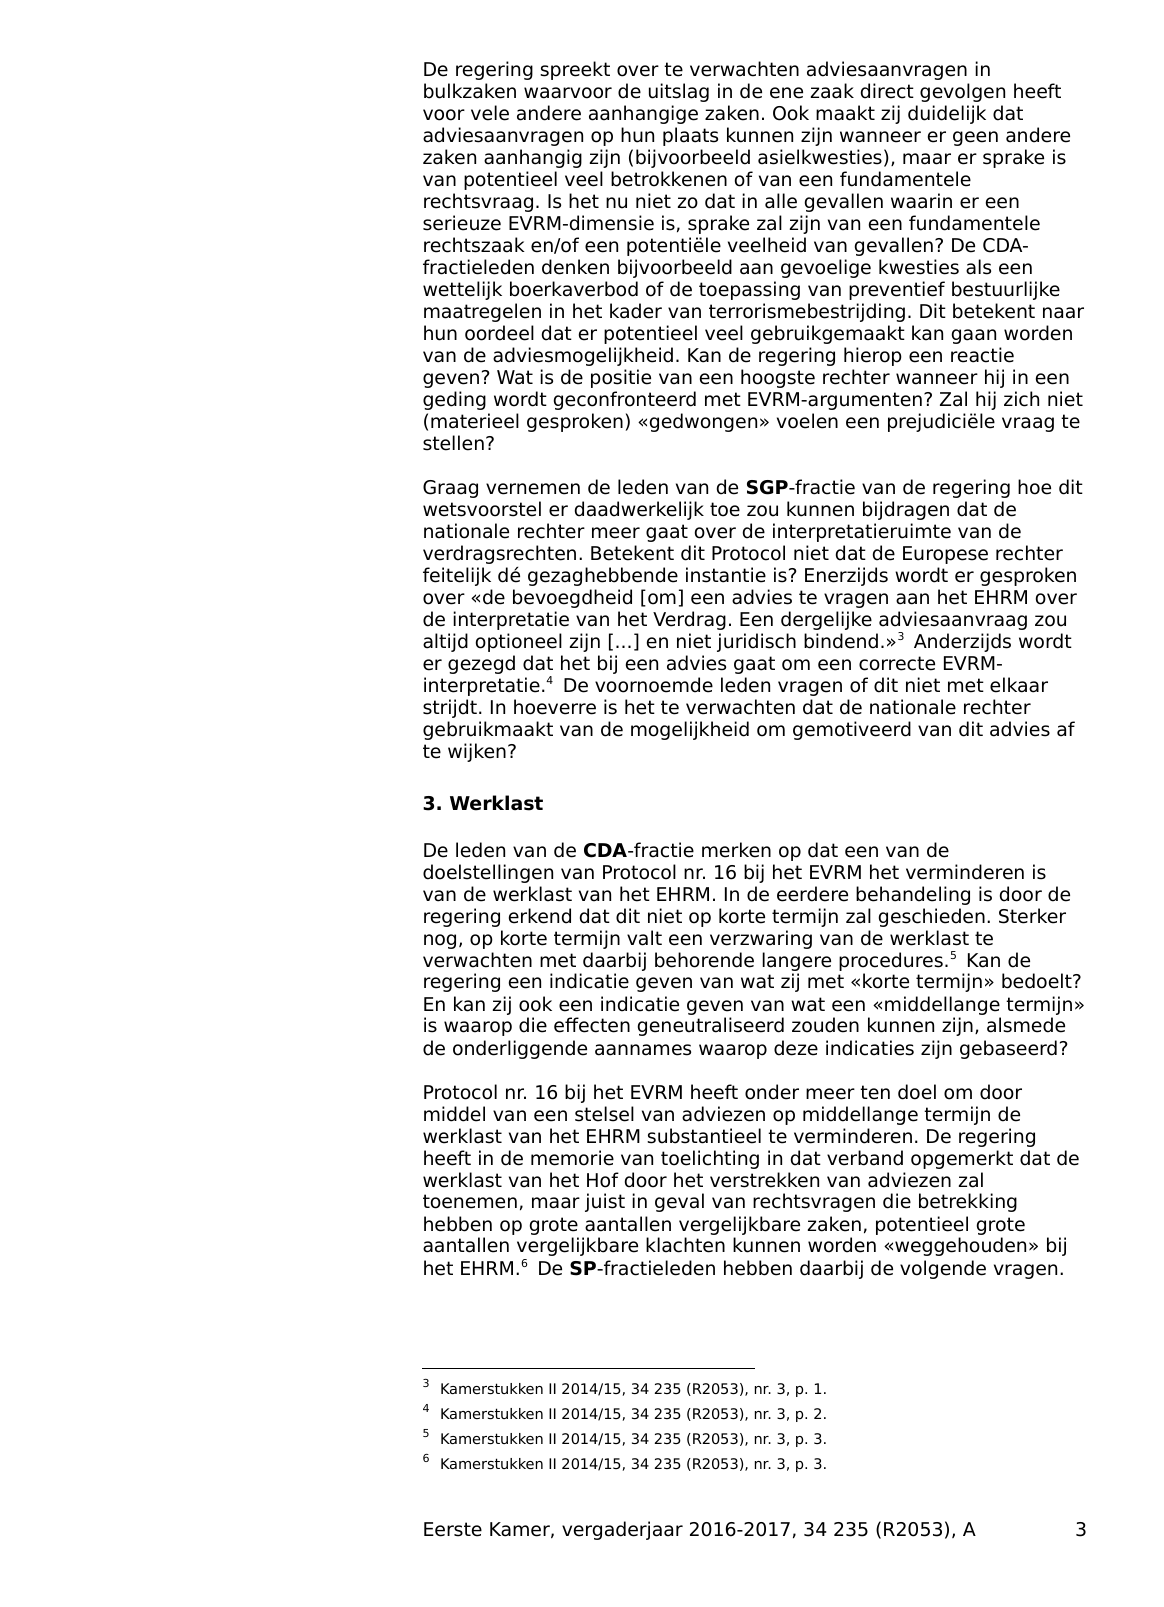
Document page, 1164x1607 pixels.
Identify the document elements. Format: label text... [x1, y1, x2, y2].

text De regering spreekt over te verwachten adviesaanvragen in bulkzaken waarvoor de uitslag in de ene zaak direct gevolgen heeft voor vele andere aanhangige zaken. Ook maakt zij duidelijk dat adviesaanvragen op hun plaats kunnen zijn wanneer er geen andere zaken aanhangig zijn (bijvoorbeeld asielkwesties), maar er sprake is van potentieel veel betrokkenen of van een fundamentele rechtsvraag. Is het nu niet zo dat in alle gevallen waarin er een serieuze EVRM-dimensie is, sprake zal zijn van een fundamentele rechtszaak en/of een potentiële veelheid van gevallen? De CDA-fractieleden denken bijvoorbeeld aan gevoelige kwesties als een wettelijk boerkaverbod of de toepassing van preventief bestuurlijke maatregelen in het kader van terrorismebestrijding. Dit betekent naar hun oordeel dat er potentieel veel gebruikgemaakt kan gaan worden van de adviesmogelijkheid. Kan de regering hierop een reactie geven? Wat is de positie van een hoogste rechter wanneer hij in een geding wordt geconfronteerd met EVRM-argumenten? Zal hij zich niet (materieel gesproken) «gedwongen» voelen een prejudiciële vraag te stellen? [422, 59, 1087, 455]
text Kamerstukken II 2014/15, 34 235 (R2053), nr. 3, p. 3. [422, 1427, 1087, 1449]
text Graag vernemen de leden van de SGP-fractie van de regering hoe dit wetsvoorstel er daadwerkelijk toe zou kunnen bijdragen dat de nationale rechter meer gaat over de interpretatieruimte van de verdragsrechten. Betekent dit Protocol niet dat de Europese rechter feitelijk dé gezaghebbende instantie is? Enerzijds wordt er gesproken over «de bevoegdheid [om] een advies te vragen aan het EHRM over de interpretatie van het Verdrag. Een dergelijke adviesaanvraag zou altijd optioneel zijn [...] en niet juridisch bindend.» Anderzijds wordt er gezegd dat het bij een advies gaat om een correcte EVRM-interpretatie. De voornoemde leden vragen of dit niet met elkaar strijdt. In hoeverre is het te verwachten dat de nationale rechter gebruikmaakt van de mogelijkheid om gemotiveerd van dit advies af te wijken? [422, 477, 1087, 763]
text Kamerstukken II 2014/15, 34 235 (R2053), nr. 3, p. 3. [422, 1452, 1087, 1474]
text De leden van de CDA-fractie merken op dat een van de doelstellingen van Protocol nr. 16 bij het EVRM het verminderen is van de werklast van het EHRM. In de eerdere behandeling is door de regering erkend dat dit niet op korte termijn zal geschieden. Sterker nog, op korte termijn valt een verzwaring van de werklast te verwachten met daarbij behorende langere procedures. Kan de regering een indicatie geven van wat zij met «korte termijn» bedoelt? En kan zij ook een indicatie geven van wat een «middellange termijn» is waarop die effecten geneutraliseerd zouden kunnen zijn, alsmede de onderliggende aannames waarop deze indicaties zijn gebaseerd? [422, 839, 1087, 1059]
subtitle 3. Werklast [422, 793, 1087, 814]
text Kamerstukken II 2014/15, 34 235 (R2053), nr. 3, p. 1. [422, 1377, 1087, 1399]
text Kamerstukken II 2014/15, 34 235 (R2053), nr. 3, p. 2. [422, 1402, 1087, 1424]
text Protocol nr. 16 bij het EVRM heeft onder meer ten doel om door middel van een stelsel van adviezen op middellange termijn de werklast van het EHRM substantieel te verminderen. De regering heeft in de memorie van toelichting in dat verband opgemerkt dat de werklast van het Hof door het verstrekken van adviezen zal toenemen, maar juist in geval van rechtsvragen die betrekking hebben op grote aantallen vergelijkbare zaken, potentieel grote aantallen vergelijkbare klachten kunnen worden «weggehouden» bij het EHRM. De SP-fractieleden hebben daarbij de volgende vragen. [422, 1082, 1087, 1279]
